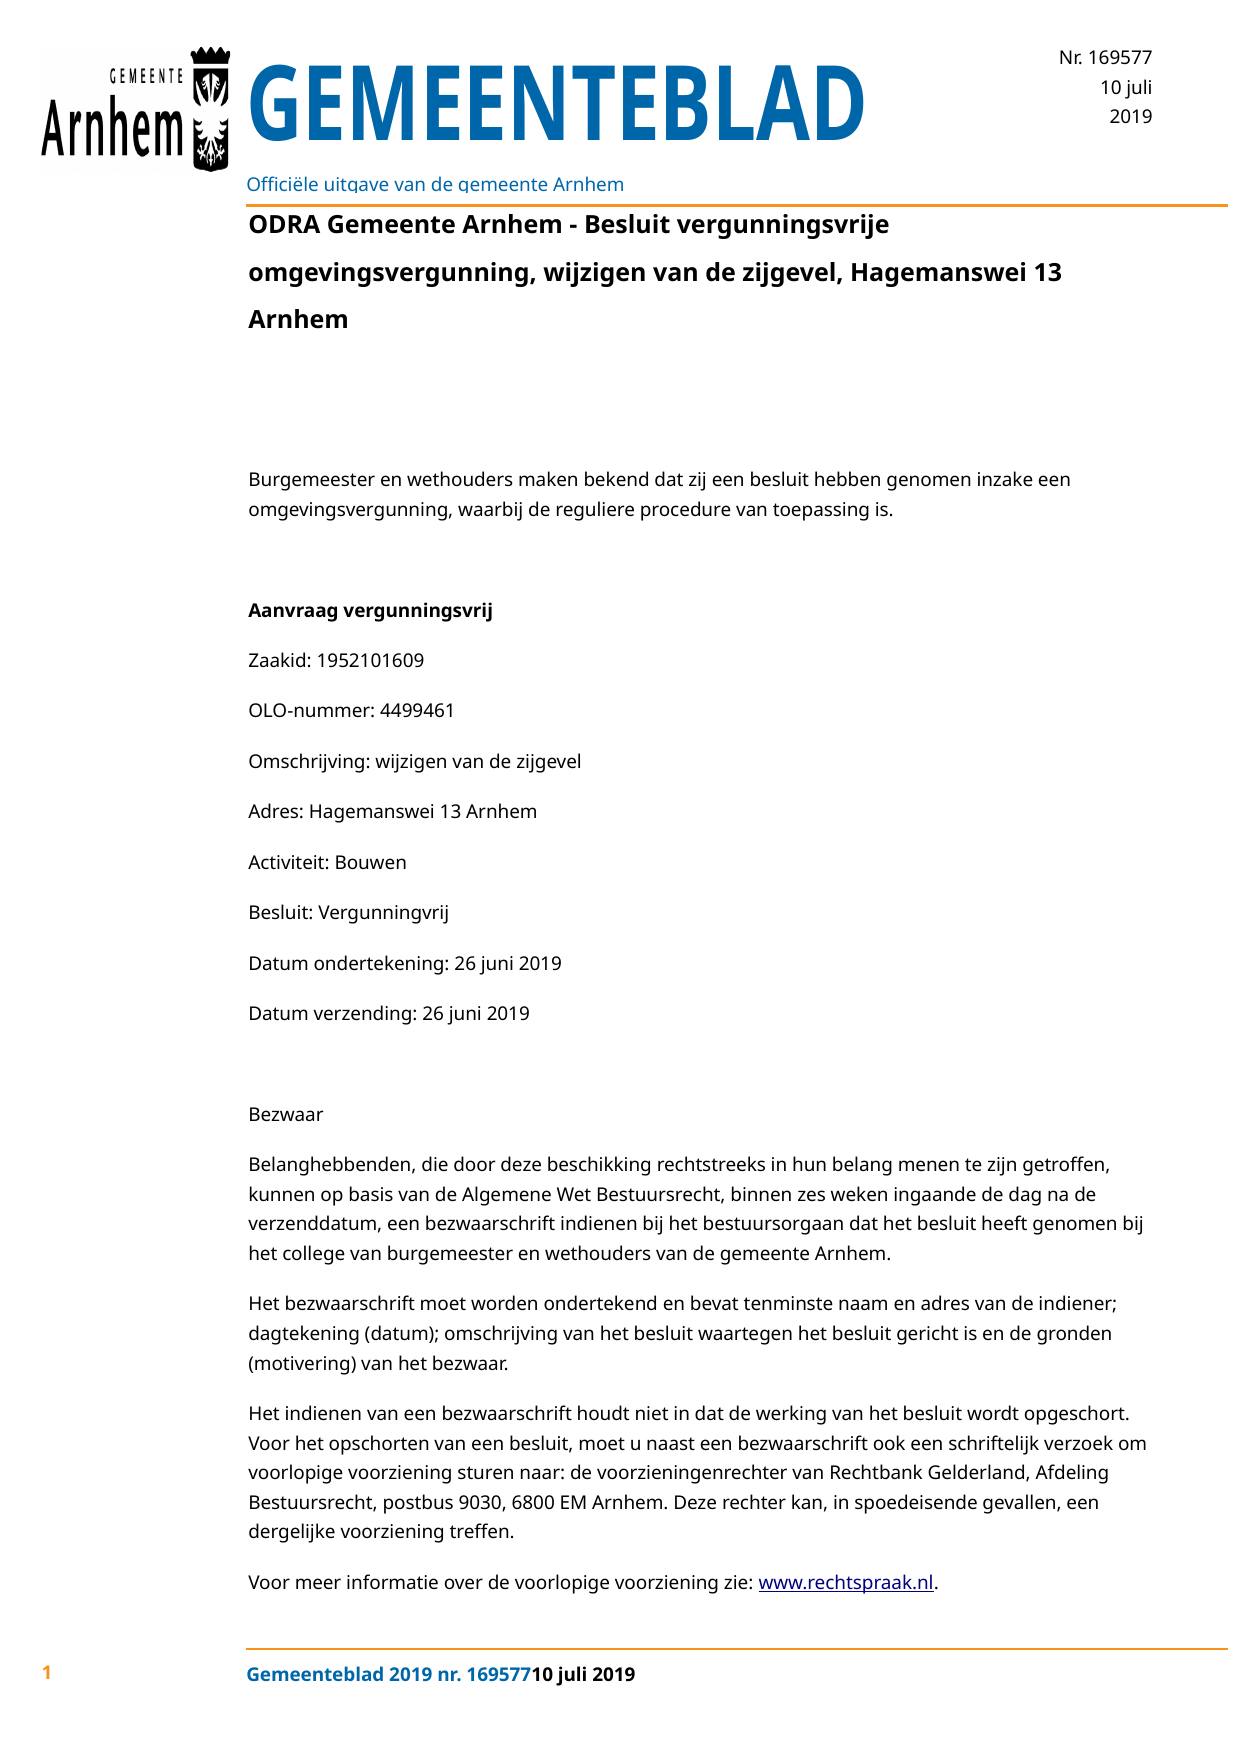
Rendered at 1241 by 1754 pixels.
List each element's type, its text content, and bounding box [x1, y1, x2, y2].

text Het indienen van een bezwaarschrift houdt niet in dat de werking van het besluit wordt opgeschort. Voor het opschorten van een besluit, moet u naast een bezwaarschrift ook een schriftelijk verzoek om voorlopige voorziening sturen naar: de voorzieningenrechter van Rechtbank Gelderland, Afdeling Bestuursrecht, postbus 9030, 6800 EM Arnhem. Deze rechter kan, in spoedeisende gevallen, een dergelijke voorziening treffen. [248, 1400, 1152, 1544]
text Aanvraag vergunningsvrij [248, 597, 1152, 622]
text Adres: Hagemanswei 13 Arnhem [248, 798, 1152, 824]
text Besluit: Vergunningvrij [248, 899, 1152, 925]
text Burgemeester en wethouders maken bekend dat zij een besluit hebben genomen inzake een omgevingsvergunning, waarbij de reguliere procedure van toepassing is. [248, 466, 1152, 522]
text Voor meer informatie over de voorlopige voorziening zie: www.rechtspraak.nl. [248, 1569, 1152, 1594]
text Datum ondertekening: 26 juni 2019 [248, 950, 1152, 975]
text OLO-nummer: 4499461 [248, 698, 1152, 723]
text Belanghebbenden, die door deze beschikking rechtstreeks in hun belang menen te zijn getroffen, kunnen op basis van de Algemene Wet Bestuursrecht, binnen zes weken ingaande de dag na de verzenddatum, een bezwaarschrift indienen bij het bestuursorgaan dat het besluit heeft genomen bij het college van burgemeester en wethouders van de gemeente Arnhem. [248, 1151, 1152, 1266]
text Datum verzending: 26 juni 2019 [248, 1000, 1152, 1026]
text Zaakid: 1952101609 [248, 647, 1152, 673]
text Bezwaar [248, 1101, 1152, 1127]
text ODRA Gemeente Arnhem - Besluit vergunningsvrije omgevingsvergunning, wijzigen van de zijgevel, Hagemanswei 13 Arnhem [248, 207, 1152, 336]
text Het bezwaarschrift moet worden ondertekend en bevat tenminste naam en adres van de indiener; dagtekening (datum); omschrijving van het besluit waartegen het besluit gericht is en de gronden (motivering) van het bezwaar. [248, 1291, 1152, 1375]
picture [41, 47, 231, 172]
text Omschrijving: wijzigen van de zijgevel [248, 748, 1152, 774]
text Activiteit: Bouwen [248, 849, 1152, 874]
